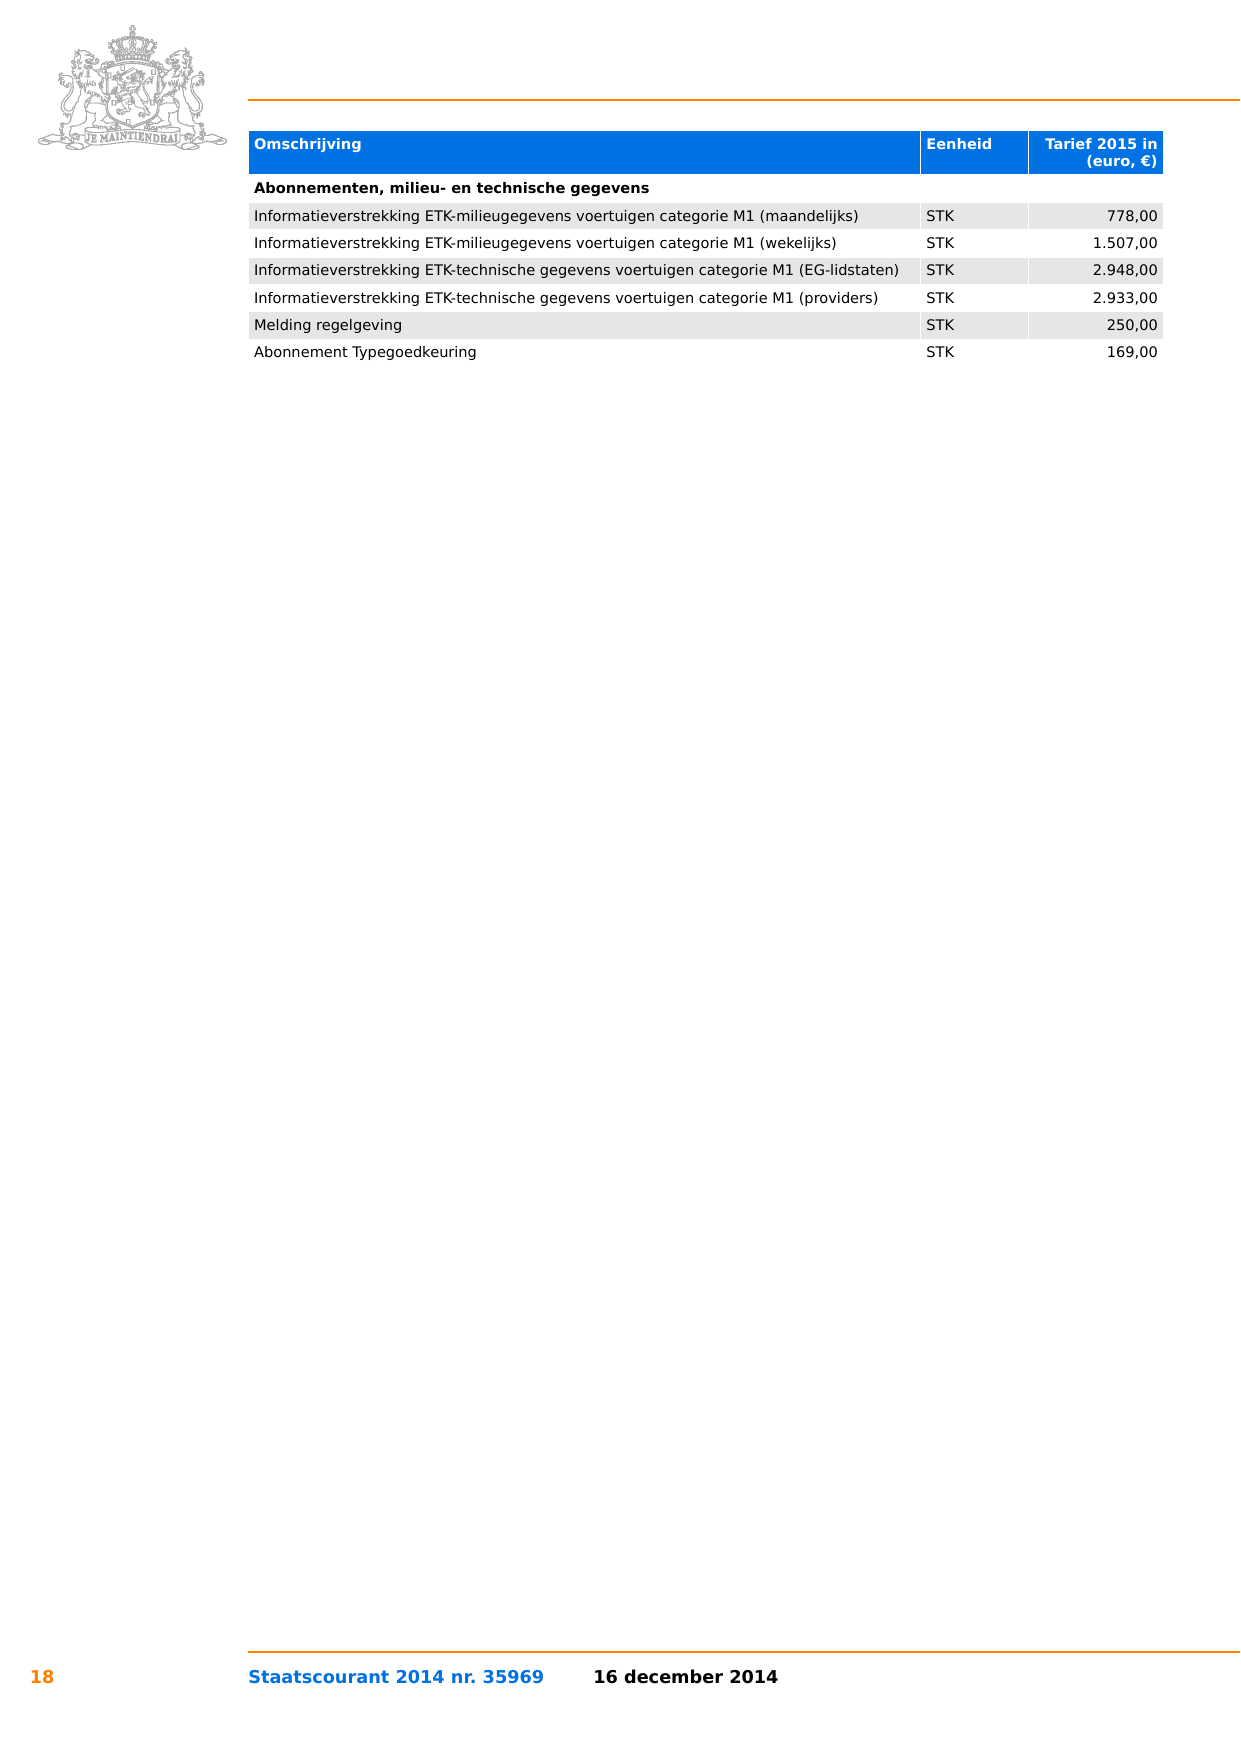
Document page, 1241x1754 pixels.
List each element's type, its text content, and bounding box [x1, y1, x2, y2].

table_cell 2.948,00 [1029, 258, 1163, 284]
table_cell STK [921, 258, 1028, 284]
table_cell 169,00 [1029, 340, 1163, 366]
table_cell 1.507,00 [1029, 230, 1163, 256]
table_cell STK [921, 340, 1028, 366]
table_cell 2.933,00 [1029, 285, 1163, 311]
table_cell STK [921, 285, 1028, 311]
table_cell Abonnementen, milieu- en technische gegevens [249, 175, 920, 202]
table_cell Informatieverstrekking ETK-milieugegevens voertuigen categorie M1 (wekelijks) [249, 230, 920, 256]
table_cell Informatieverstrekking ETK-milieugegevens voertuigen categorie M1 (maandelijks) [249, 203, 920, 229]
table_header Tarief 2015 in (euro, €) [1029, 131, 1163, 174]
table_cell STK [921, 312, 1028, 339]
table_cell Informatieverstrekking ETK-technische gegevens voertuigen categorie M1 (EG-lidstaten) [249, 258, 920, 284]
table_cell Abonnement Typegoedkeuring [249, 340, 920, 366]
table_cell STK [921, 230, 1028, 256]
table_cell [921, 175, 1028, 202]
picture [38, 25, 227, 150]
table_cell 250,00 [1029, 312, 1163, 339]
table_cell Melding regelgeving [249, 312, 920, 339]
table_cell 778,00 [1029, 203, 1163, 229]
table_cell Informatieverstrekking ETK-technische gegevens voertuigen categorie M1 (providers) [249, 285, 920, 311]
table_header Omschrijving [249, 131, 920, 174]
table_header Eenheid [921, 131, 1028, 174]
table_cell STK [921, 203, 1028, 229]
table_cell [1029, 175, 1163, 202]
